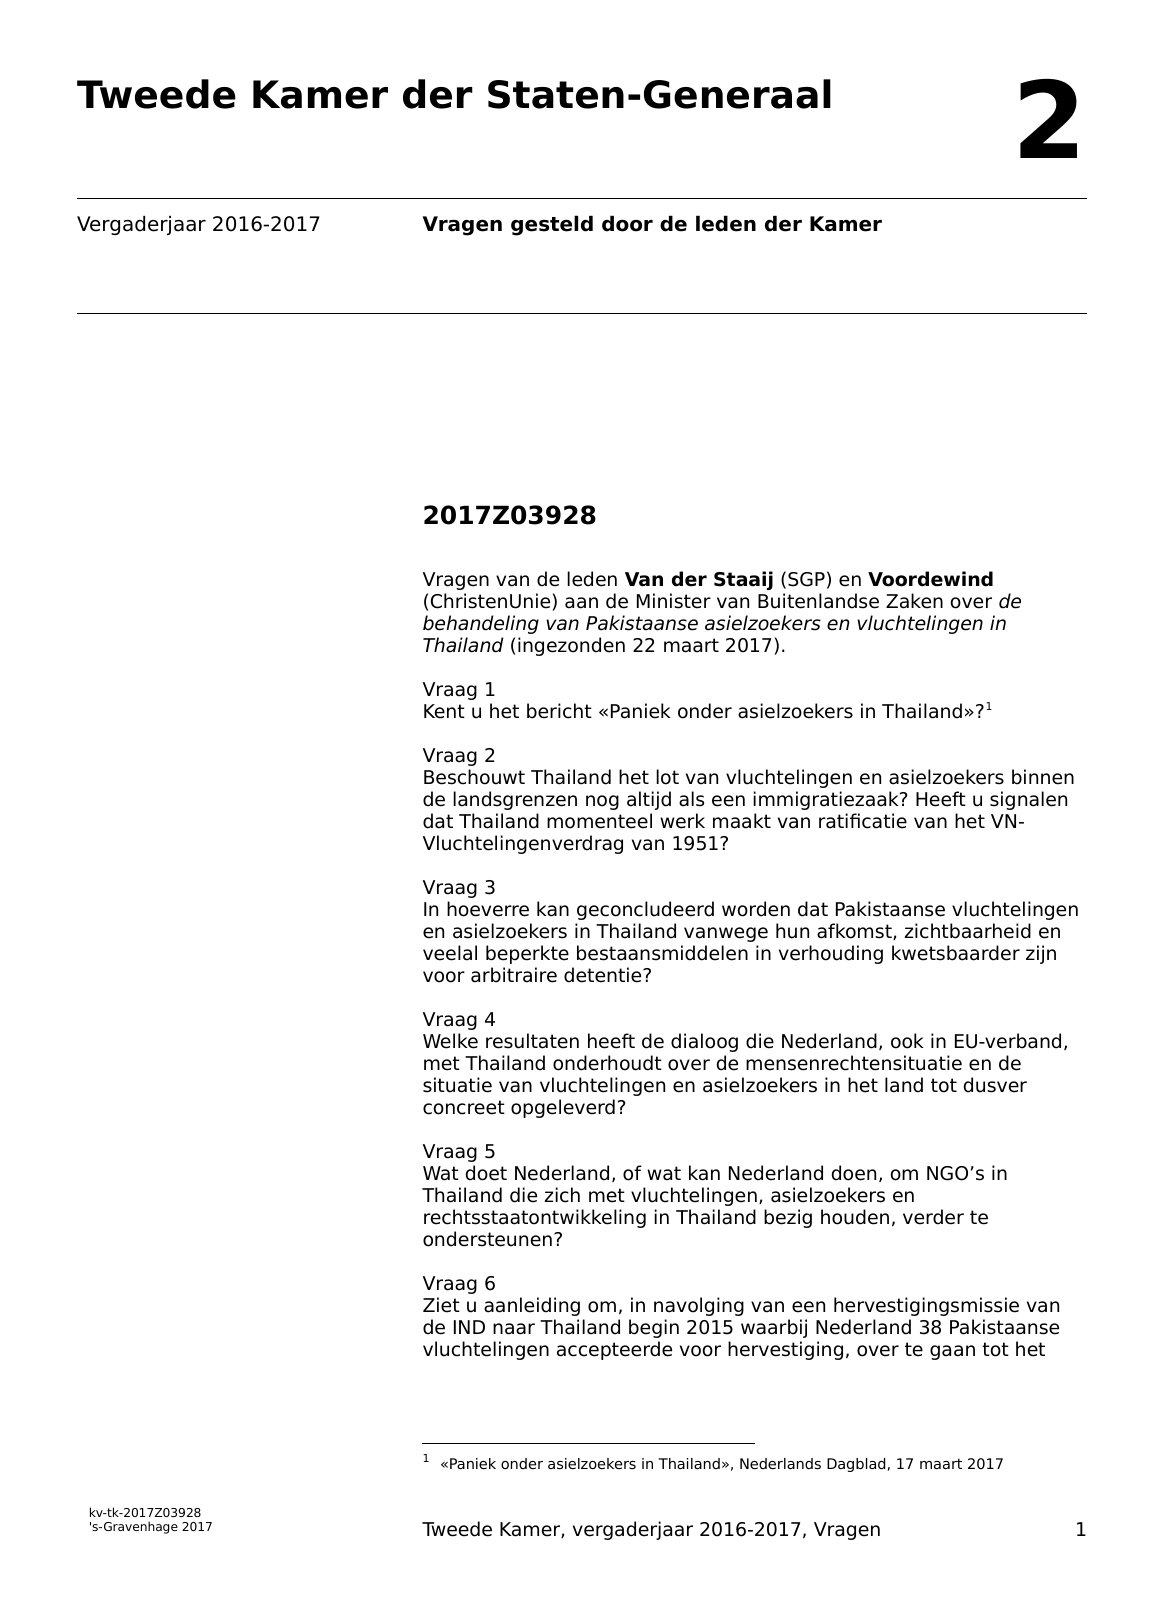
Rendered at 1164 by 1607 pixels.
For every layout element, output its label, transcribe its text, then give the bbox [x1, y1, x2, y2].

table_header Tweede Kamer der Staten-Generaal [77, 59, 886, 198]
text 's-Gravenhage 2017 [88, 1520, 323, 1534]
table_cell Vergaderjaar 2016-2017 [77, 199, 422, 313]
text Vraag 1 [422, 679, 1087, 701]
text Vraag 6 [422, 1273, 1087, 1295]
text Vraag 2 [422, 745, 1087, 767]
text Vraag 5 [422, 1141, 1087, 1163]
text Welke resultaten heeft de dialoog die Nederland, ook in EU-verband, met Thailand onderhoudt over de mensenrechtensituatie en de situatie van vluchtelingen en asielzoekers in het land tot dusver concreet opgeleverd? [422, 1031, 1087, 1119]
text Beschouwt Thailand het lot van vluchtelingen en asielzoekers binnen de landsgrenzen nog altijd als een immigratiezaak? Heeft u signalen dat Thailand momenteel werk maakt van ratificatie van het VN-Vluchtelingenverdrag van 1951? [422, 767, 1087, 855]
text Ziet u aanleiding om, in navolging van een hervestigingsmissie van de IND naar Thailand begin 2015 waarbij Nederland 38 Pakistaanse vluchtelingen accepteerde voor hervestiging, over te gaan tot het [422, 1295, 1087, 1361]
text «Paniek onder asielzoekers in Thailand», Nederlands Dagblad, 17 maart 2017 [422, 1452, 1087, 1474]
table_cell Vragen gesteld door de leden der Kamer [422, 199, 1087, 313]
text Vragen van de leden Van der Staaij (SGP) en Voordewind (ChristenUnie) aan de Minister van Buitenlandse Zaken over de behandeling van Pakistaanse asielzoekers en vluchtelingen in Thailand (ingezonden 22 maart 2017). [422, 569, 1087, 657]
text Vraag 3 [422, 877, 1087, 899]
text In hoeverre kan geconcludeerd worden dat Pakistaanse vluchtelingen en asielzoekers in Thailand vanwege hun afkomst, zichtbaarheid en veelal beperkte bestaansmiddelen in verhouding kwetsbaarder zijn voor arbitraire detentie? [422, 899, 1087, 987]
text kv-tk-2017Z03928 [88, 1506, 323, 1520]
text 2017Z03928 [422, 501, 1087, 531]
text Vraag 4 [422, 1009, 1087, 1031]
text Kent u het bericht «Paniek onder asielzoekers in Thailand»? [422, 701, 1087, 723]
text Wat doet Nederland, of wat kan Nederland doen, om NGO’s in Thailand die zich met vluchtelingen, asielzoekers en rechtsstaatontwikkeling in Thailand bezig houden, verder te ondersteunen? [422, 1163, 1087, 1251]
table_header 2 [886, 59, 1087, 198]
